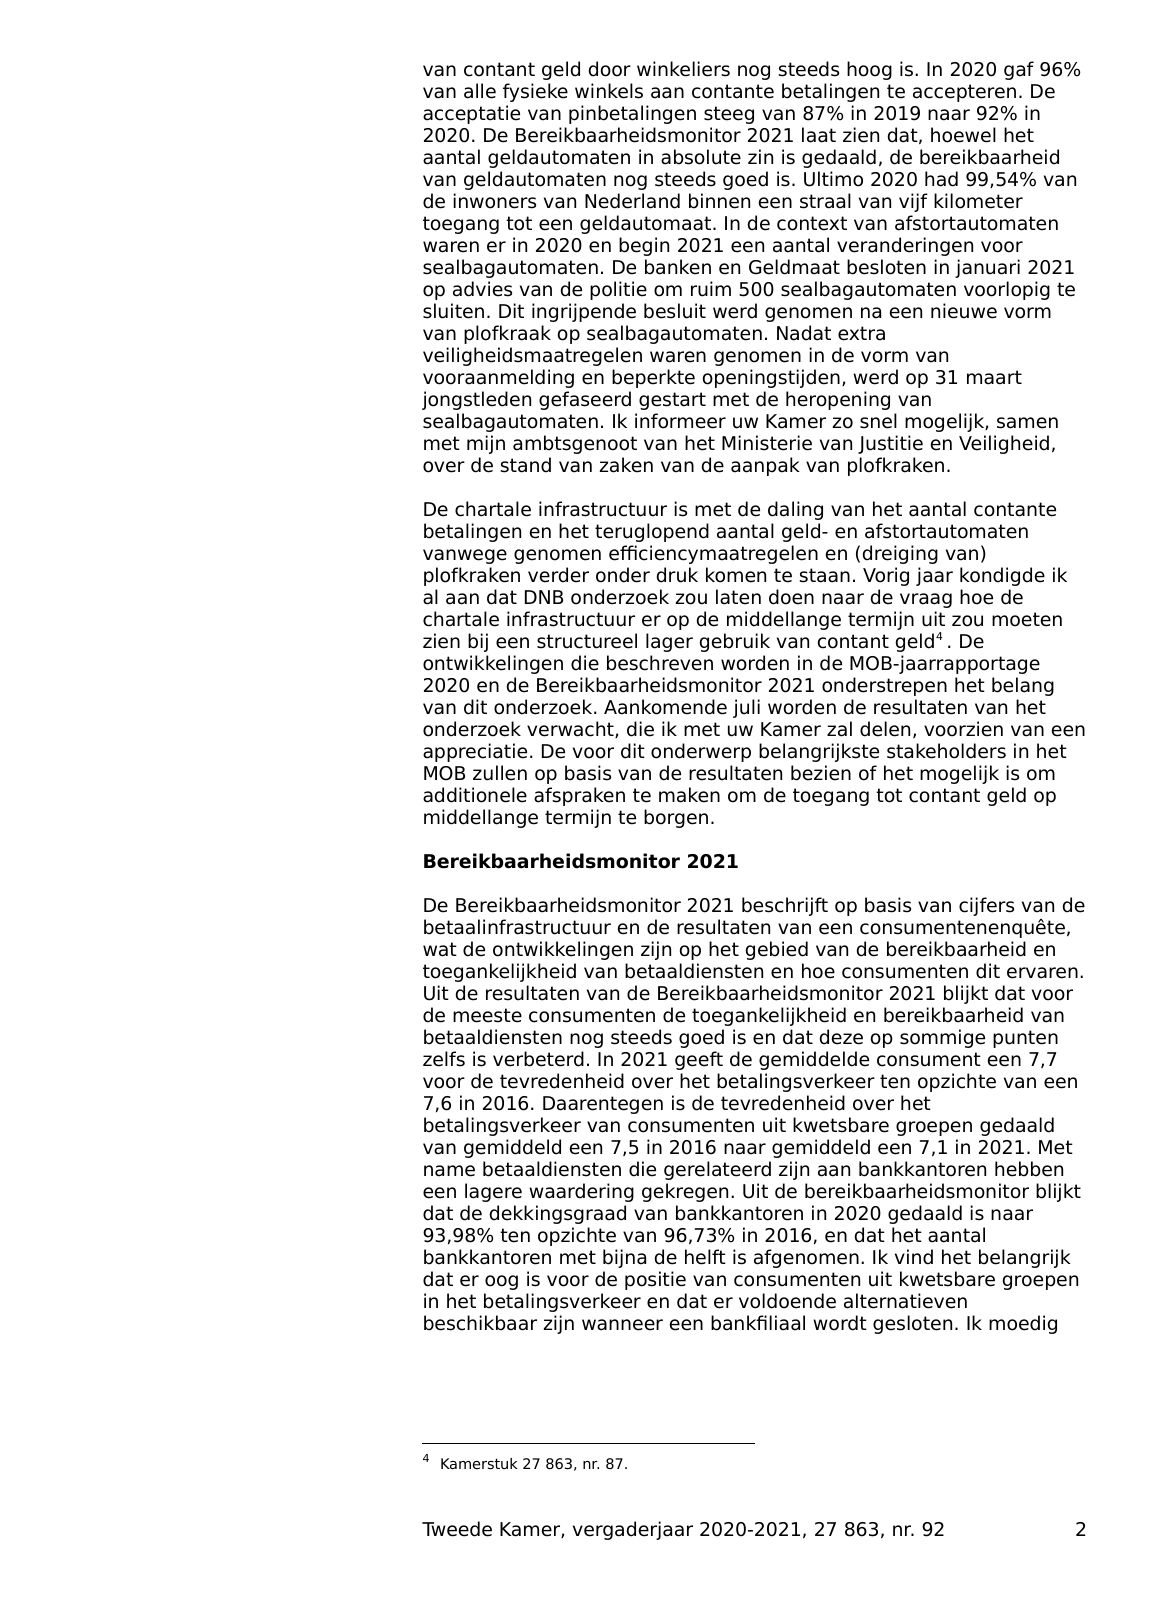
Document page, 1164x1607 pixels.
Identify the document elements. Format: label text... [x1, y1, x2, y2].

text Kamerstuk 27 863, nr. 87. [422, 1452, 1087, 1474]
text De chartale infrastructuur is met de daling van het aantal contante betalingen en het teruglopend aantal geld- en afstortautomaten vanwege genomen efficiencymaatregelen en (dreiging van) plofkraken verder onder druk komen te staan. Vorig jaar kondigde ik al aan dat DNB onderzoek zou laten doen naar de vraag hoe de chartale infrastructuur er op de middellange termijn uit zou moeten zien bij een structureel lager gebruik van contant geld. De ontwikkelingen die beschreven worden in de MOB-jaarrapportage 2020 en de Bereikbaarheidsmonitor 2021 onderstrepen het belang van dit onderzoek. Aankomende juli worden de resultaten van het onderzoek verwacht, die ik met uw Kamer zal delen, voorzien van een appreciatie. De voor dit onderwerp belangrijkste stakeholders in het MOB zullen op basis van de resultaten bezien of het mogelijk is om additionele afspraken te maken om de toegang tot contant geld op middellange termijn te borgen. [422, 499, 1087, 828]
subtitle Bereikbaarheidsmonitor 2021 [422, 851, 1087, 873]
text van contant geld door winkeliers nog steeds hoog is. In 2020 gaf 96% van alle fysieke winkels aan contante betalingen te accepteren. De acceptatie van pinbetalingen steeg van 87% in 2019 naar 92% in 2020. De Bereikbaarheidsmonitor 2021 laat zien dat, hoewel het aantal geldautomaten in absolute zin is gedaald, de bereikbaarheid van geldautomaten nog steeds goed is. Ultimo 2020 had 99,54% van de inwoners van Nederland binnen een straal van vijf kilometer toegang tot een geldautomaat. In de context van afstortautomaten waren er in 2020 en begin 2021 een aantal veranderingen voor sealbagautomaten. De banken en Geldmaat besloten in januari 2021 op advies van de politie om ruim 500 sealbagautomaten voorlopig te sluiten. Dit ingrijpende besluit werd genomen na een nieuwe vorm van plofkraak op sealbagautomaten. Nadat extra veiligheidsmaatregelen waren genomen in de vorm van vooraanmelding en beperkte openingstijden, werd op 31 maart jongstleden gefaseerd gestart met de heropening van sealbagautomaten. Ik informeer uw Kamer zo snel mogelijk, samen met mijn ambtsgenoot van het Ministerie van Justitie en Veiligheid, over de stand van zaken van de aanpak van plofkraken. [422, 59, 1087, 477]
text De Bereikbaarheidsmonitor 2021 beschrijft op basis van cijfers van de betaalinfrastructuur en de resultaten van een consumentenenquête, wat de ontwikkelingen zijn op het gebied van de bereikbaarheid en toegankelijkheid van betaaldiensten en hoe consumenten dit ervaren. Uit de resultaten van de Bereikbaarheidsmonitor 2021 blijkt dat voor de meeste consumenten de toegankelijkheid en bereikbaarheid van betaaldiensten nog steeds goed is en dat deze op sommige punten zelfs is verbeterd. In 2021 geeft de gemiddelde consument een 7,7 voor de tevredenheid over het betalingsverkeer ten opzichte van een 7,6 in 2016. Daarentegen is de tevredenheid over het betalingsverkeer van consumenten uit kwetsbare groepen gedaald van gemiddeld een 7,5 in 2016 naar gemiddeld een 7,1 in 2021. Met name betaaldiensten die gerelateerd zijn aan bankkantoren hebben een lagere waardering gekregen. Uit de bereikbaarheidsmonitor blijkt dat de dekkingsgraad van bankkantoren in 2020 gedaald is naar 93,98% ten opzichte van 96,73% in 2016, en dat het aantal bankkantoren met bijna de helft is afgenomen. Ik vind het belangrijk dat er oog is voor de positie van consumenten uit kwetsbare groepen in het betalingsverkeer en dat er voldoende alternatieven beschikbaar zijn wanneer een bankfiliaal wordt gesloten. Ik moedig [422, 895, 1087, 1334]
